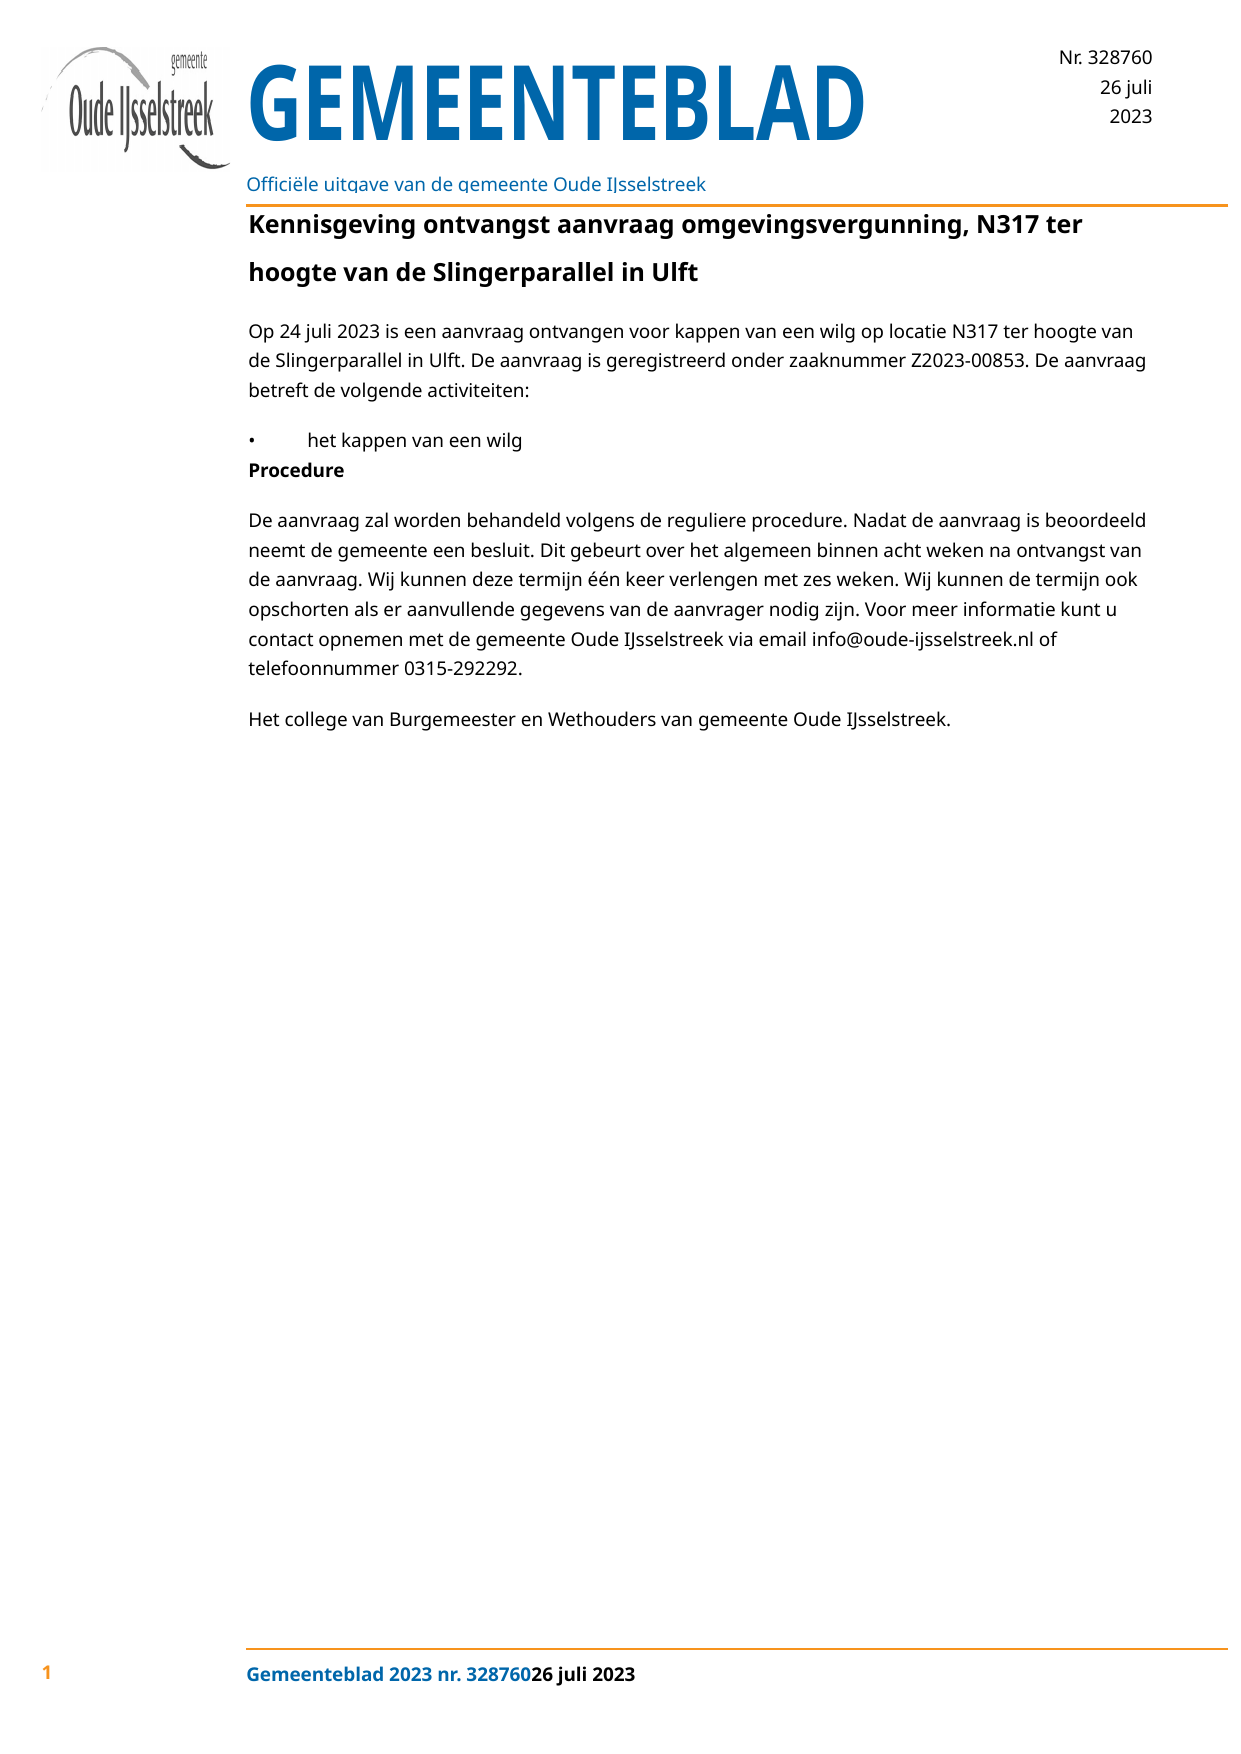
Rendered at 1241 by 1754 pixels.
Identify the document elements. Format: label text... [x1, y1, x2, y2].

text Kennisgeving ontvangst aanvraag omgevingsvergunning, N317 ter hoogte van de Slingerparallel in Ulft [248, 207, 1152, 288]
text Op 24 juli 2023 is een aanvraag ontvangen voor kappen van een wilg op locatie N317 ter hoogte van de Slingerparallel in Ulft. De aanvraag is geregistreerd onder zaaknummer Z2023-00853. De aanvraag betreft de volgende activiteiten: [248, 318, 1152, 403]
picture [41, 47, 231, 172]
text De aanvraag zal worden behandeld volgens de reguliere procedure. Nadat de aanvraag is beoordeeld neemt de gemeente een besluit. Dit gebeurt over het algemeen binnen acht weken na ontvangst van de aanvraag. Wij kunnen deze termijn één keer verlengen met zes weken. Wij kunnen de termijn ook opschorten als er aanvullende gegevens van de aanvrager nodig zijn. Voor meer informatie kunt u contact opnemen met de gemeente Oude IJsselstreek via email info@oude-ijsselstreek.nl of telefoonnummer 0315-292292. [248, 507, 1152, 681]
text Procedure [248, 457, 1152, 483]
text Het college van Burgemeester en Wethouders van gemeente Oude IJsselstreek. [248, 706, 1152, 732]
list het kappen van een wilg [248, 427, 1152, 453]
